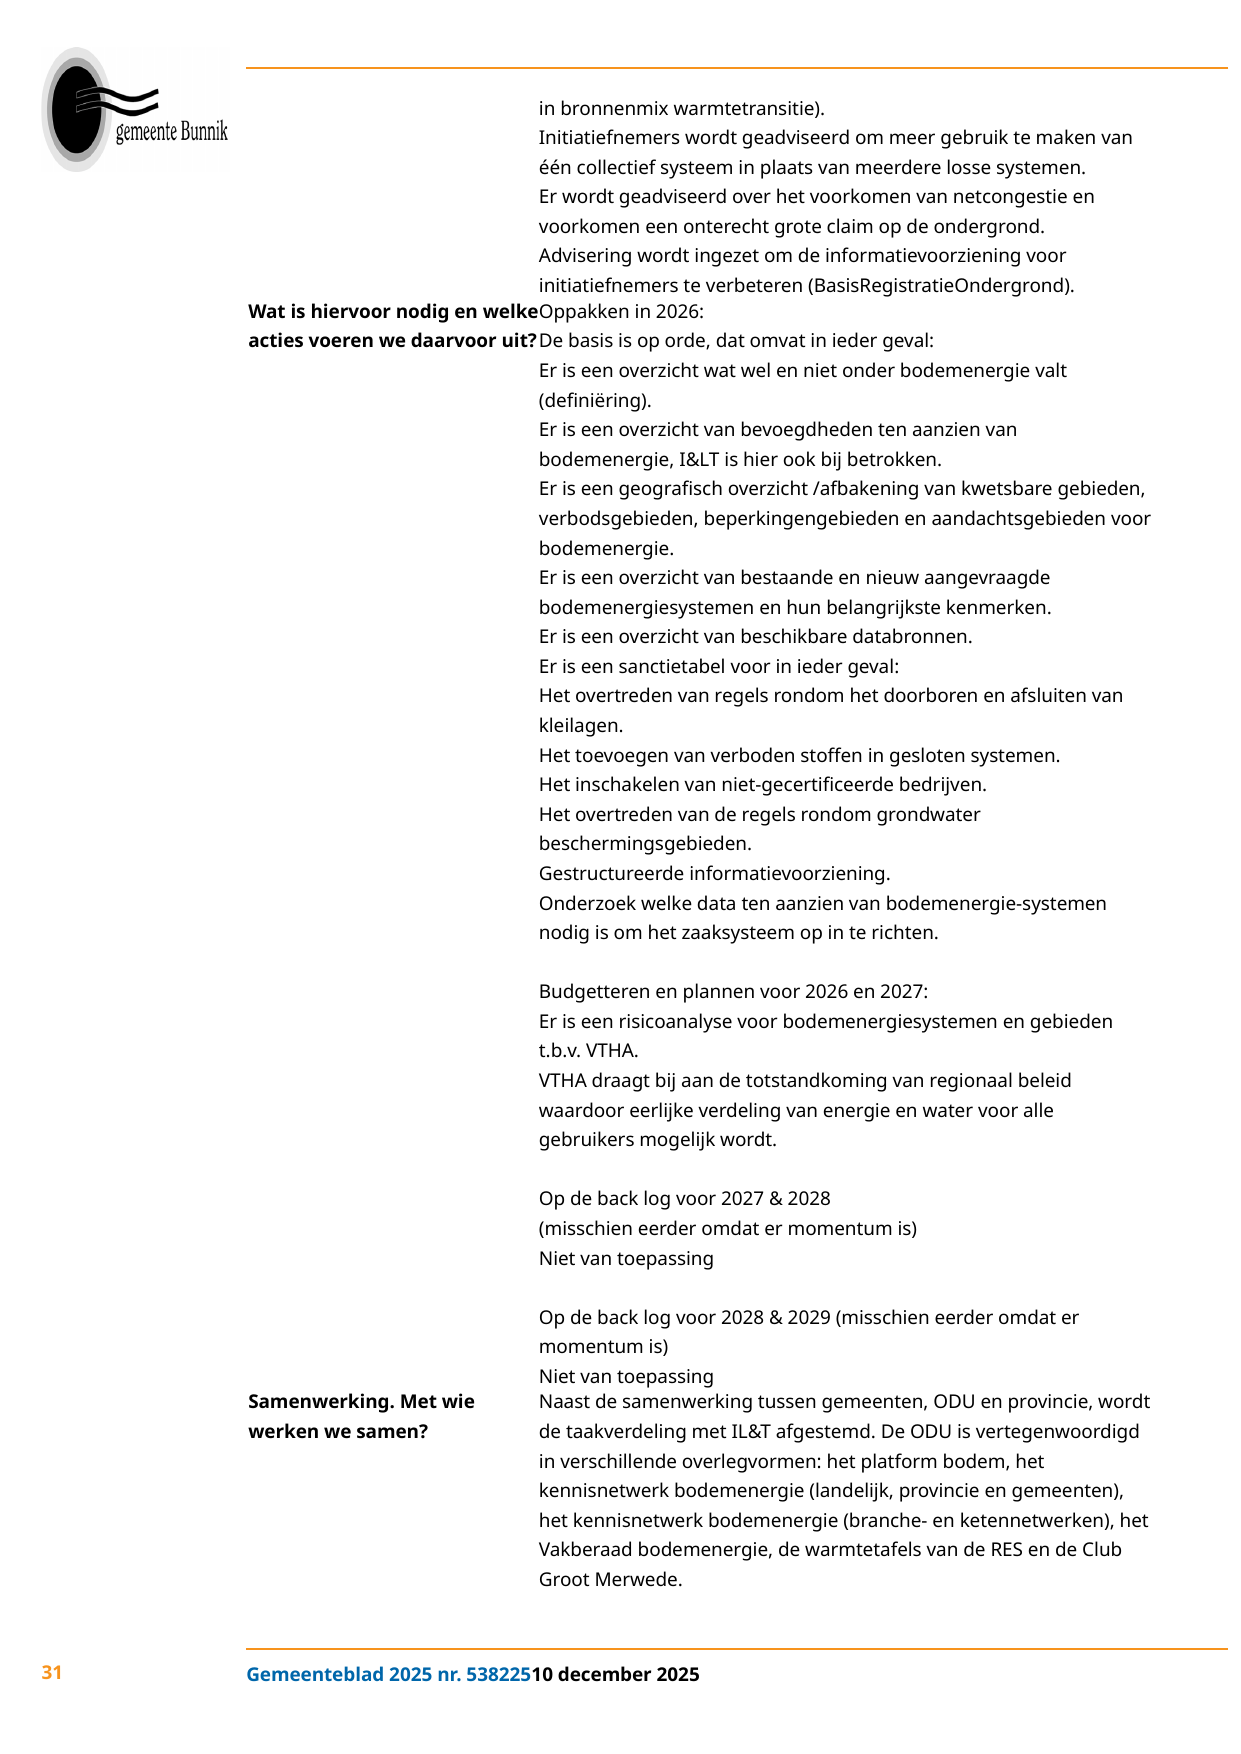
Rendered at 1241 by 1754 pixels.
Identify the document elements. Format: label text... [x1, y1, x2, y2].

table_cell Naast de samenwerking tussen gemeenten, ODU en provincie, wordt de taakverdeling met IL&T afgestemd. De ODU is vertegenwoordigd in verschillende overlegvormen: het platform bodem, het kennisnetwerk bodemenergie (landelijk, provincie en gemeenten), het kennisnetwerk bodemenergie (branche- en ketennetwerken), het Vakberaad bodemenergie, de warmtetafels van de RES en de Club Groot Merwede. [539, 1389, 1152, 1592]
table_cell in bronnenmix warmtetransitie). Initiatiefnemers wordt geadviseerd om meer gebruik te maken van één collectief systeem in plaats van meerdere losse systemen. Er wordt geadviseerd over het voorkomen van netcongestie en voorkomen een onterecht grote claim op de ondergrond. Advisering wordt ingezet om de informatievoorziening voor initiatiefnemers te verbeteren (BasisRegistratieOndergrond). [539, 95, 1152, 298]
picture [41, 47, 231, 172]
table_cell Samenwerking. Met wie werken we samen? [248, 1389, 539, 1592]
table_cell Oppakken in 2026: De basis is op orde, dat omvat in ieder geval: Er is een overzicht wat wel en niet onder bodemenergie valt (definiëring). Er is een overzicht van bevoegdheden ten aanzien van bodemenergie, I&LT is hier ook bij betrokken. Er is een geografisch overzicht /afbakening van kwetsbare gebieden, verbodsgebieden, beperkingengebieden en aandachtsgebieden voor bodemenergie. Er is een overzicht van bestaande en nieuw aangevraagde bodemenergiesystemen en hun belangrijkste kenmerken. Er is een overzicht van beschikbare databronnen. Er is een sanctietabel voor in ieder geval: Het overtreden van regels rondom het doorboren en afsluiten van kleilagen. Het toevoegen van verboden stoffen in gesloten systemen. Het inschakelen van niet-gecertificeerde bedrijven. Het overtreden van de regels rondom grondwater beschermingsgebieden. Gestructureerde informatievoorziening. Onderzoek welke data ten aanzien van bodemenergie-systemen nodig is om het zaaksysteem op in te richten. Budgetteren en plannen voor 2026 en 2027: Er is een risicoanalyse voor bodemenergiesystemen en gebieden t.b.v. VTHA. VTHA draagt bij aan de totstandkoming van regionaal beleid waardoor eerlijke verdeling van energie en water voor alle gebruikers mogelijk wordt. Op de back log voor 2027 & 2028 (misschien eerder omdat er momentum is) Niet van toepassing Op de back log voor 2028 & 2029 (misschien eerder omdat er momentum is) Niet van toepassing [539, 298, 1152, 1389]
table_cell Wat is hiervoor nodig en welke acties voeren we daarvoor uit? [248, 298, 539, 1389]
table_cell [248, 95, 539, 298]
